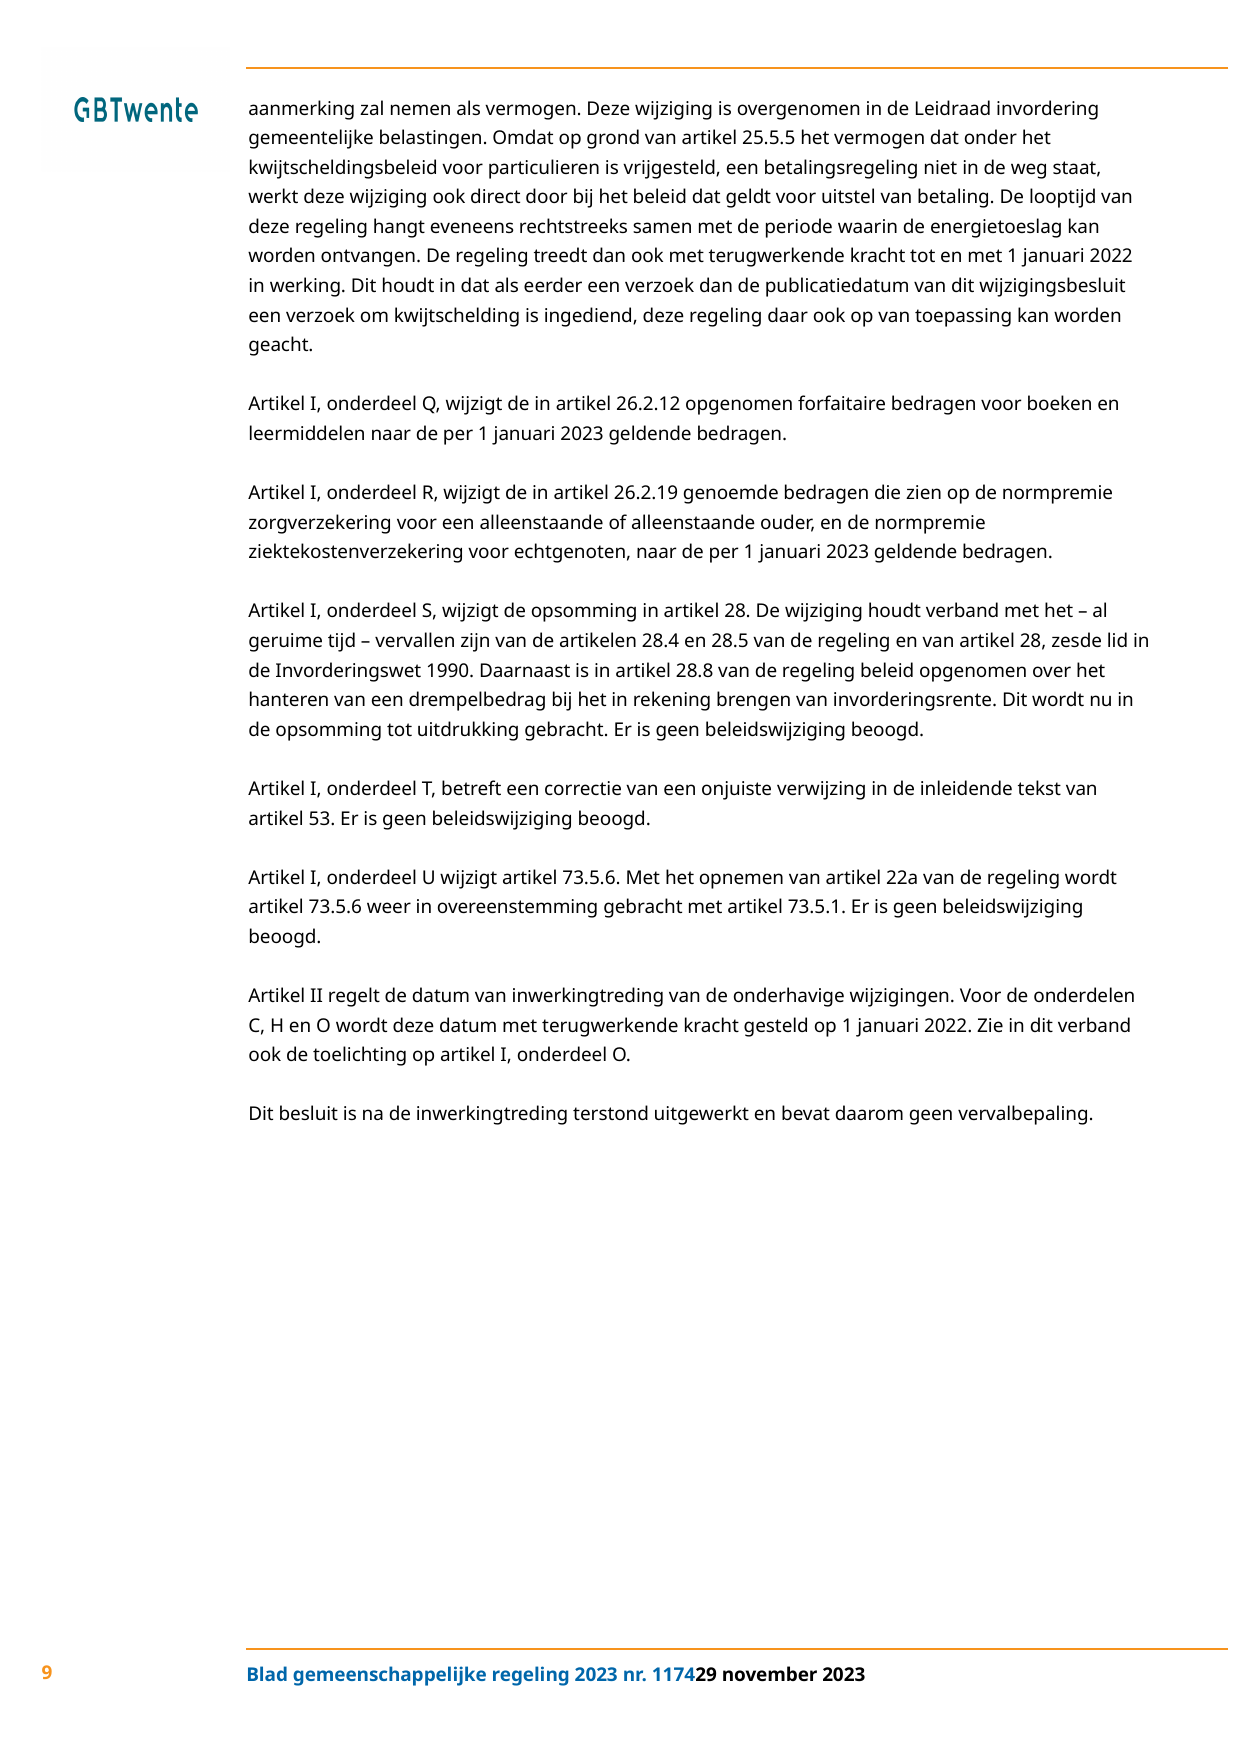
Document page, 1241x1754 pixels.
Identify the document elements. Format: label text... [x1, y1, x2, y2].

text Artikel I, onderdeel Q, wijzigt de in artikel 26.2.12 opgenomen forfaitaire bedragen voor boeken en leermiddelen naar de per 1 januari 2023 geldende bedragen. [248, 391, 1152, 446]
text Artikel I, onderdeel T, betreft een correctie van een onjuiste verwijzing in de inleidende tekst van artikel 53. Er is geen beleidswijziging beoogd. [248, 775, 1152, 831]
text Artikel I, onderdeel S, wijzigt de opsomming in artikel 28. De wijziging houdt verband met het – al geruime tijd – vervallen zijn van de artikelen 28.4 en 28.5 van de regeling en van artikel 28, zesde lid in de Invorderingswet 1990. Daarnaast is in artikel 28.8 van de regeling beleid opgenomen over het hanteren van een drempelbedrag bij het in rekening brengen van invorderingsrente. Dit wordt nu in de opsomming tot uitdrukking gebracht. Er is geen beleidswijziging beoogd. [248, 598, 1152, 742]
text Artikel I, onderdeel U wijzigt artikel 73.5.6. Met het opnemen van artikel 22a van de regeling wordt artikel 73.5.6 weer in overeenstemming gebracht met artikel 73.5.1. Er is geen beleidswijziging beoogd. [248, 864, 1152, 949]
text Artikel II regelt de datum van inwerkingtreding van de onderhavige wijzigingen. Voor de onderdelen C, H en O wordt deze datum met terugwerkende kracht gesteld op 1 januari 2022. Zie in dit verband ook de toelichting op artikel I, onderdeel O. [248, 982, 1152, 1067]
text Artikel I, onderdeel R, wijzigt de in artikel 26.2.19 genoemde bedragen die zien op de normpremie zorgverzekering voor een alleenstaande of alleenstaande ouder, en de normpremie ziektekostenverzekering voor echtgenoten, naar de per 1 januari 2023 geldende bedragen. [248, 479, 1152, 564]
text aanmerking zal nemen als vermogen. Deze wijziging is overgenomen in de Leidraad invordering gemeentelijke belastingen. Omdat op grond van artikel 25.5.5 het vermogen dat onder het kwijtscheldingsbeleid voor particulieren is vrijgesteld, een betalingsregeling niet in de weg staat, werkt deze wijziging ook direct door bij het beleid dat geldt voor uitstel van betaling. De looptijd van deze regeling hangt eveneens rechtstreeks samen met de periode waarin de energietoeslag kan worden ontvangen. De regeling treedt dan ook met terugwerkende kracht tot en met 1 januari 2022 in werking. Dit houdt in dat als eerder een verzoek dan de publicatiedatum van dit wijzigingsbesluit een verzoek om kwijtschelding is ingediend, deze regeling daar ook op van toepassing kan worden geacht. [248, 95, 1152, 357]
text Dit besluit is na de inwerkingtreding terstond uitgewerkt en bevat daarom geen vervalbepaling. [248, 1101, 1152, 1126]
picture [41, 47, 231, 172]
